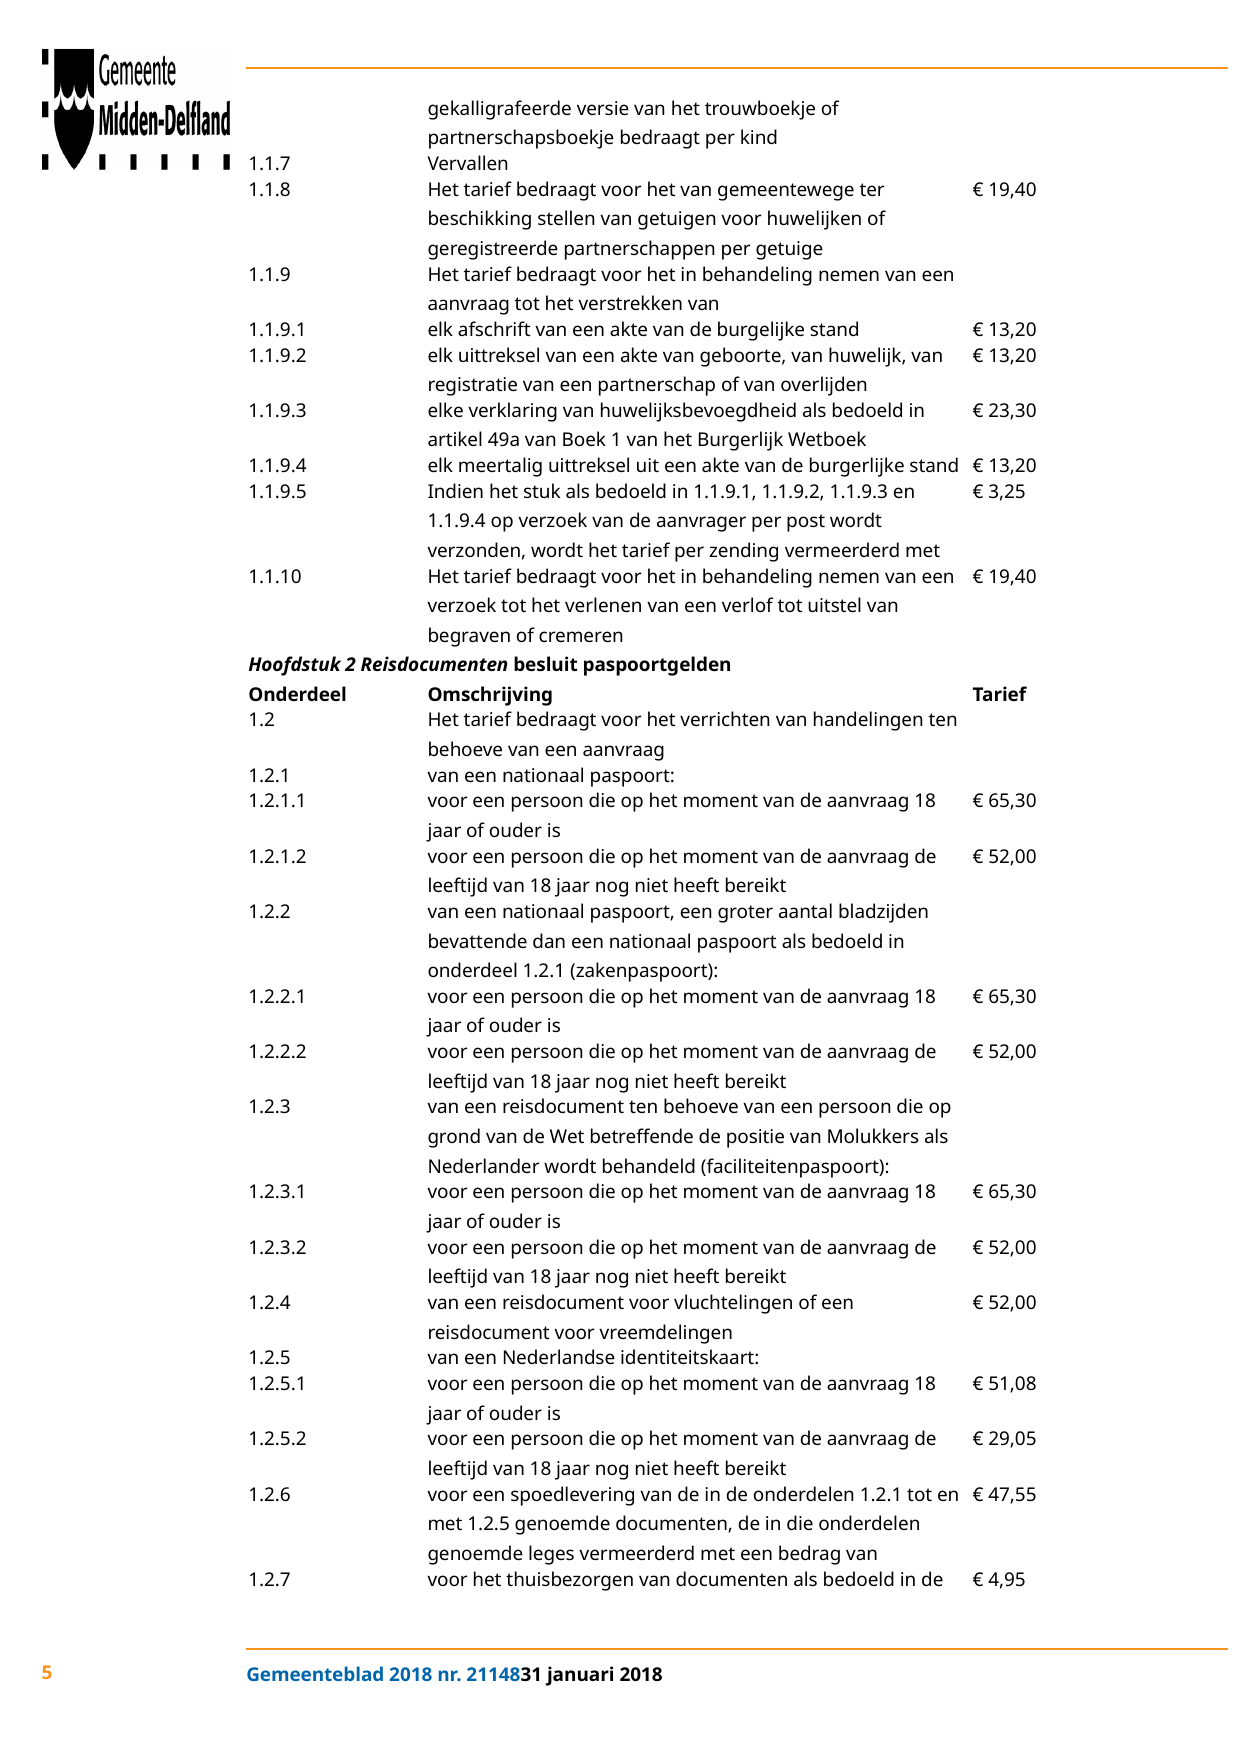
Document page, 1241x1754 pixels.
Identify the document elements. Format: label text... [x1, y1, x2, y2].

table_header Tarief [973, 681, 1152, 707]
table_cell € 19,40 [973, 563, 1152, 648]
table_cell € 4,95 [973, 1566, 1152, 1592]
table_cell € 65,30 [973, 983, 1152, 1038]
table_cell 1.2.7 [248, 1566, 427, 1592]
table_cell voor een persoon die op het moment van de aanvraag 18 jaar of ouder is [427, 1370, 972, 1426]
table_cell voor een spoedlevering van de in de onderdelen 1.2.1 tot en met 1.2.5 genoemde documenten, de in die onderdelen genoemde leges vermeerderd met een bedrag van [427, 1481, 972, 1566]
table_cell € 52,00 [973, 1039, 1152, 1094]
table_cell 1.1.9.1 [248, 316, 427, 342]
table_cell van een Nederlandse identiteitskaart: [427, 1345, 972, 1370]
table_cell [973, 150, 1152, 176]
table_cell [973, 95, 1152, 150]
table_cell [973, 762, 1152, 788]
table_cell 1.1.8 [248, 176, 427, 261]
table_cell 1.1.7 [248, 150, 427, 176]
table_cell Het tarief bedraagt voor het in behandeling nemen van een aanvraag tot het verstrekken van [427, 261, 972, 316]
picture [41, 47, 231, 172]
table_cell 1.1.9.2 [248, 342, 427, 397]
table_cell € 13,20 [973, 342, 1152, 397]
table_cell Het tarief bedraagt voor het van gemeentewege ter beschikking stellen van getuigen voor huwelijken of geregistreerde partnerschappen per getuige [427, 176, 972, 261]
table_cell € 19,40 [973, 176, 1152, 261]
table_cell Vervallen [427, 150, 972, 176]
table_cell € 52,00 [973, 1289, 1152, 1344]
table_cell van een reisdocument voor vluchtelingen of een reisdocument voor vreemdelingen [427, 1289, 972, 1344]
table_cell voor een persoon die op het moment van de aanvraag 18 jaar of ouder is [427, 1179, 972, 1234]
table_cell voor een persoon die op het moment van de aanvraag de leeftijd van 18 jaar nog niet heeft bereikt [427, 1234, 972, 1289]
table_cell € 13,20 [973, 453, 1152, 478]
table_cell elk meertalig uittreksel uit een akte van de burgerlijke stand [427, 453, 972, 478]
table_cell € 47,55 [973, 1481, 1152, 1566]
table_cell gekalligrafeerde versie van het trouwboekje of partnerschapsboekje bedraagt per kind [427, 95, 972, 150]
table_cell van een nationaal paspoort, een groter aantal bladzijden bevattende dan een nationaal paspoort als bedoeld in onderdeel 1.2.1 (zakenpaspoort): [427, 898, 972, 983]
table_cell € 65,30 [973, 1179, 1152, 1234]
table_cell 1.2.6 [248, 1481, 427, 1566]
table_cell voor een persoon die op het moment van de aanvraag 18 jaar of ouder is [427, 983, 972, 1038]
table_cell voor een persoon die op het moment van de aanvraag de leeftijd van 18 jaar nog niet heeft bereikt [427, 843, 972, 898]
table_cell [973, 707, 1152, 762]
table_cell [973, 898, 1152, 983]
table_cell [973, 1345, 1152, 1370]
table_cell Het tarief bedraagt voor het in behandeling nemen van een verzoek tot het verlenen van een verlof tot uitstel van begraven of cremeren [427, 563, 972, 648]
text Hoofdstuk 2 Reisdocumenten besluit paspoortgelden [248, 651, 1152, 677]
table_cell 1.2.2.2 [248, 1039, 427, 1094]
table_cell € 23,30 [973, 397, 1152, 452]
table_cell 1.1.9.5 [248, 478, 427, 563]
table_cell van een reisdocument ten behoeve van een persoon die op grond van de Wet betreffende de positie van Molukkers als Nederlander wordt behandeld (faciliteitenpaspoort): [427, 1094, 972, 1179]
table_cell 1.2.1 [248, 762, 427, 788]
table_cell 1.2.5.1 [248, 1370, 427, 1426]
table_cell € 29,05 [973, 1426, 1152, 1481]
table_cell 1.2.1.1 [248, 788, 427, 843]
table_cell 1.2.3.2 [248, 1234, 427, 1289]
table_cell 1.2 [248, 707, 427, 762]
table_cell 1.1.10 [248, 563, 427, 648]
table_cell 1.1.9.3 [248, 397, 427, 452]
table_cell Indien het stuk als bedoeld in 1.1.9.1, 1.1.9.2, 1.1.9.3 en 1.1.9.4 op verzoek van de aanvrager per post wordt verzonden, wordt het tarief per zending vermeerderd met [427, 478, 972, 563]
table_cell voor een persoon die op het moment van de aanvraag 18 jaar of ouder is [427, 788, 972, 843]
table_cell elke verklaring van huwelijksbevoegdheid als bedoeld in artikel 49a van Boek 1 van het Burgerlijk Wetboek [427, 397, 972, 452]
table_header Onderdeel [248, 681, 427, 707]
table_cell [248, 95, 427, 150]
table_cell elk afschrift van een akte van de burgelijke stand [427, 316, 972, 342]
table_cell 1.2.2.1 [248, 983, 427, 1038]
table_cell € 52,00 [973, 1234, 1152, 1289]
table_cell € 65,30 [973, 788, 1152, 843]
table_cell 1.2.5.2 [248, 1426, 427, 1481]
table_cell van een nationaal paspoort: [427, 762, 972, 788]
table_cell 1.2.2 [248, 898, 427, 983]
table_cell € 51,08 [973, 1370, 1152, 1426]
table_cell 1.2.4 [248, 1289, 427, 1344]
table_cell voor een persoon die op het moment van de aanvraag de leeftijd van 18 jaar nog niet heeft bereikt [427, 1426, 972, 1481]
table_cell 1.2.5 [248, 1345, 427, 1370]
table_cell voor het thuisbezorgen van documenten als bedoeld in de [427, 1566, 972, 1592]
table_cell elk uittreksel van een akte van geboorte, van huwelijk, van registratie van een partnerschap of van overlijden [427, 342, 972, 397]
table_cell € 13,20 [973, 316, 1152, 342]
table_cell 1.1.9 [248, 261, 427, 316]
table_cell 1.2.3.1 [248, 1179, 427, 1234]
table_cell € 52,00 [973, 843, 1152, 898]
table_cell [973, 1094, 1152, 1179]
table_header Omschrijving [427, 681, 972, 707]
table_cell [973, 261, 1152, 316]
table_cell voor een persoon die op het moment van de aanvraag de leeftijd van 18 jaar nog niet heeft bereikt [427, 1039, 972, 1094]
table_cell € 3,25 [973, 478, 1152, 563]
table_cell 1.2.3 [248, 1094, 427, 1179]
table_cell 1.1.9.4 [248, 453, 427, 478]
table_cell 1.2.1.2 [248, 843, 427, 898]
table_cell Het tarief bedraagt voor het verrichten van handelingen ten behoeve van een aanvraag [427, 707, 972, 762]
